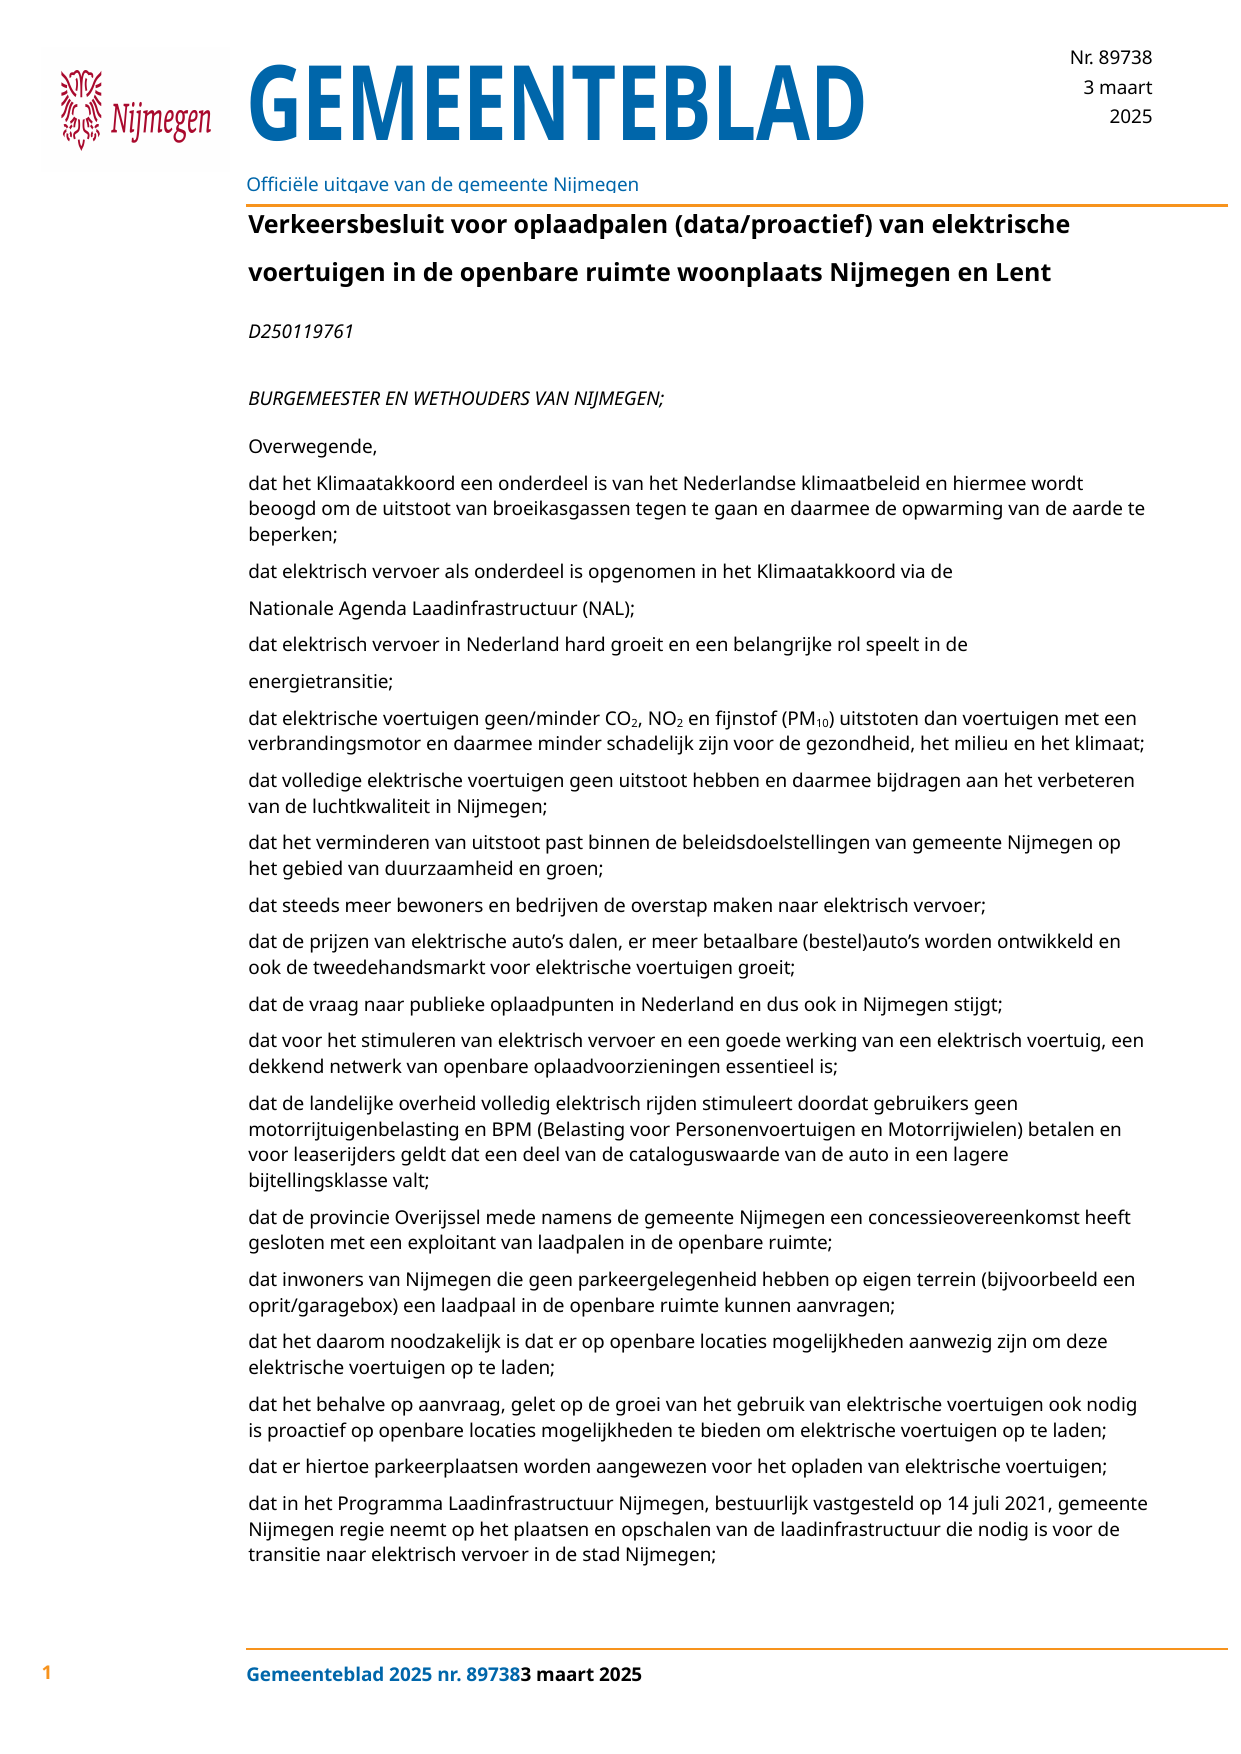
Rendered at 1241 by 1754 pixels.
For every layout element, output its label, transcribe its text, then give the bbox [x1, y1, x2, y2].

text dat elektrisch vervoer in Nederland hard groeit en een belangrijke rol speelt in de [248, 631, 1152, 657]
picture [41, 47, 231, 172]
text Nationale Agenda Laadinfrastructuur (NAL); [248, 595, 1152, 620]
text dat de landelijke overheid volledig elektrisch rijden stimuleert doordat gebruikers geen motorrijtuigenbelasting en BPM (Belasting voor Personenvoertuigen en Motorrijwielen) betalen en voor leaserijders geldt dat een deel van de cataloguswaarde van de auto in een lagere bijtellingsklasse valt; [248, 1090, 1152, 1193]
text dat het Klimaatakkoord een onderdeel is van het Nederlandse klimaatbeleid en hiermee wordt beoogd om de uitstoot van broeikasgassen tegen te gaan en daarmee de opwarming van de aarde te beperken; [248, 470, 1152, 547]
text dat voor het stimuleren van elektrisch vervoer en een goede werking van een elektrisch voertuig, een dekkend netwerk van openbare oplaadvoorzieningen essentieel is; [248, 1028, 1152, 1079]
text dat inwoners van Nijmegen die geen parkeergelegenheid hebben op eigen terrein (bijvoorbeeld een oprit/garagebox) een laadpaal in de openbare ruimte kunnen aanvragen; [248, 1266, 1152, 1318]
text dat de provincie Overijssel mede namens de gemeente Nijmegen een concessieovereenkomst heeft gesloten met een exploitant van laadpalen in de openbare ruimte; [248, 1204, 1152, 1255]
text dat de vraag naar publieke oplaadpunten in Nederland en dus ook in Nijmegen stijgt; [248, 991, 1152, 1017]
text dat in het Programma Laadinfrastructuur Nijmegen, bestuurlijk vastgesteld op 14 juli 2021, gemeente Nijmegen regie neemt op het plaatsen en opschalen van de laadinfrastructuur die nodig is voor de transitie naar elektrisch vervoer in de stad Nijmegen; [248, 1490, 1152, 1567]
text BURGEMEESTER EN WETHOUDERS VAN NIJMEGEN; [248, 386, 1152, 411]
text dat de prijzen van elektrische auto’s dalen, er meer betaalbare (bestel)auto’s worden ontwikkeld en ook de tweedehandsmarkt voor elektrische voertuigen groeit; [248, 928, 1152, 980]
text dat er hiertoe parkeerplaatsen worden aangewezen voor het opladen van elektrische voertuigen; [248, 1453, 1152, 1479]
text dat elektrisch vervoer als onderdeel is opgenomen in het Klimaatakkoord via de [248, 558, 1152, 584]
text energietransitie; [248, 668, 1152, 694]
text dat steeds meer bewoners en bedrijven de overstap maken naar elektrisch vervoer; [248, 892, 1152, 918]
text dat het daarom noodzakelijk is dat er op openbare locaties mogelijkheden aanwezig zijn om deze elektrische voertuigen op te laden; [248, 1329, 1152, 1380]
text dat volledige elektrische voertuigen geen uitstoot hebben en daarmee bijdragen aan het verbeteren van de luchtkwaliteit in Nijmegen; [248, 767, 1152, 818]
text dat elektrische voertuigen geen/minder CO2, NO2 en fijnstof (PM10) uitstoten dan voertuigen met een verbrandingsmotor en daarmee minder schadelijk zijn voor de gezondheid, het milieu en het klimaat; [248, 705, 1152, 756]
text dat het behalve op aanvraag, gelet op de groei van het gebruik van elektrische voertuigen ook nodig is proactief op openbare locaties mogelijkheden te bieden om elektrische voertuigen op te laden; [248, 1391, 1152, 1442]
text D250119761 [248, 318, 1152, 344]
text dat het verminderen van uitstoot past binnen de beleidsdoelstellingen van gemeente Nijmegen op het gebied van duurzaamheid en groen; [248, 829, 1152, 881]
text Overwegende, [248, 433, 1152, 459]
text Verkeersbesluit voor oplaadpalen (data/proactief) van elektrische voertuigen in de openbare ruimte woonplaats Nijmegen en Lent [248, 207, 1152, 288]
